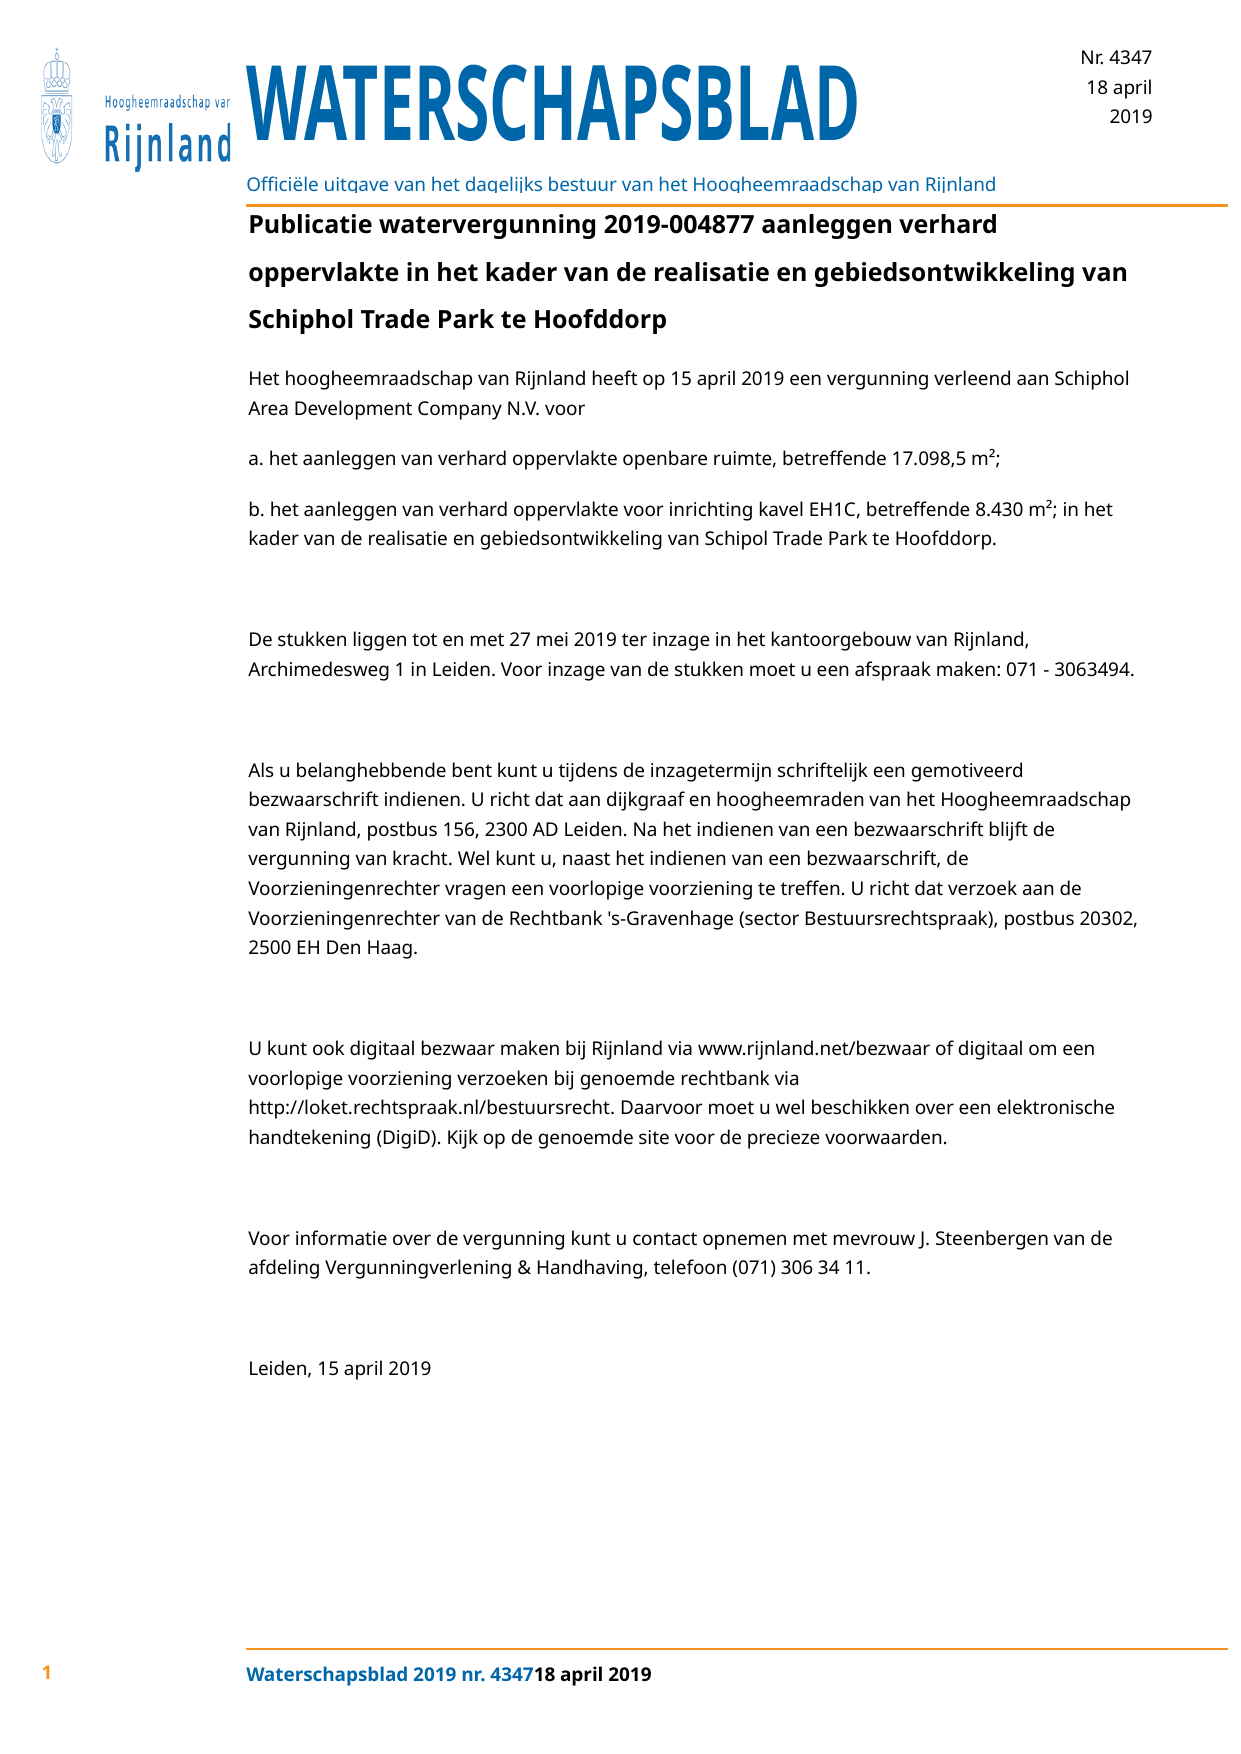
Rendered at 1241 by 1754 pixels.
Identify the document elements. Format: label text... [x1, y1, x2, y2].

text Voor informatie over de vergunning kunt u contact opnemen met mevrouw J. Steenbergen van de afdeling Vergunningverlening & Handhaving, telefoon (071) 306 34 11. [248, 1225, 1152, 1280]
text U kunt ook digitaal bezwaar maken bij Rijnland via www.rijnland.net/bezwaar of digitaal om een voorlopige voorziening verzoeken bij genoemde rechtbank via http://loket.rechtspraak.nl/bestuursrecht. Daarvoor moet u wel beschikken over een elektronische handtekening (DigiD). Kijk op de genoemde site voor de precieze voorwaarden. [248, 1035, 1152, 1149]
text Als u belanghebbende bent kunt u tijdens de inzagetermijn schriftelijk een gemotiveerd bezwaarschrift indienen. U richt dat aan dijkgraaf en hoogheemraden van het Hoogheemraadschap van Rijnland, postbus 156, 2300 AD Leiden. Na het indienen van een bezwaarschrift blijft de vergunning van kracht. Wel kunt u, naast het indienen van een bezwaarschrift, de Voorzieningenrechter vragen een voorlopige voorziening te treffen. U richt dat verzoek aan de Voorzieningenrechter van de Rechtbank 's-Gravenhage (sector Bestuursrechtspraak), postbus 20302, 2500 EH Den Haag. [248, 757, 1152, 960]
text Het hoogheemraadschap van Rijnland heeft op 15 april 2019 een vergunning verleend aan Schiphol Area Development Company N.V. voor [248, 366, 1152, 421]
text De stukken liggen tot en met 27 mei 2019 ter inzage in het kantoorgebouw van Rijnland, Archimedesweg 1 in Leiden. Voor inzage van de stukken moet u een afspraak maken: 071 - 3063494. [248, 626, 1152, 682]
text Publicatie watervergunning 2019-004877 aanleggen verhard oppervlakte in het kader van de realisatie en gebiedsontwikkeling van Schiphol Trade Park te Hoofddorp [248, 207, 1152, 336]
text Leiden, 15 april 2019 [248, 1355, 1152, 1381]
text b. het aanleggen van verhard oppervlakte voor inrichting kavel EH1C, betreffende 8.430 m²; in het kader van de realisatie en gebiedsontwikkeling van Schipol Trade Park te Hoofddorp. [248, 496, 1152, 551]
text a. het aanleggen van verhard oppervlakte openbare ruimte, betreffende 17.098,5 m²; [248, 446, 1152, 471]
picture [41, 47, 231, 172]
